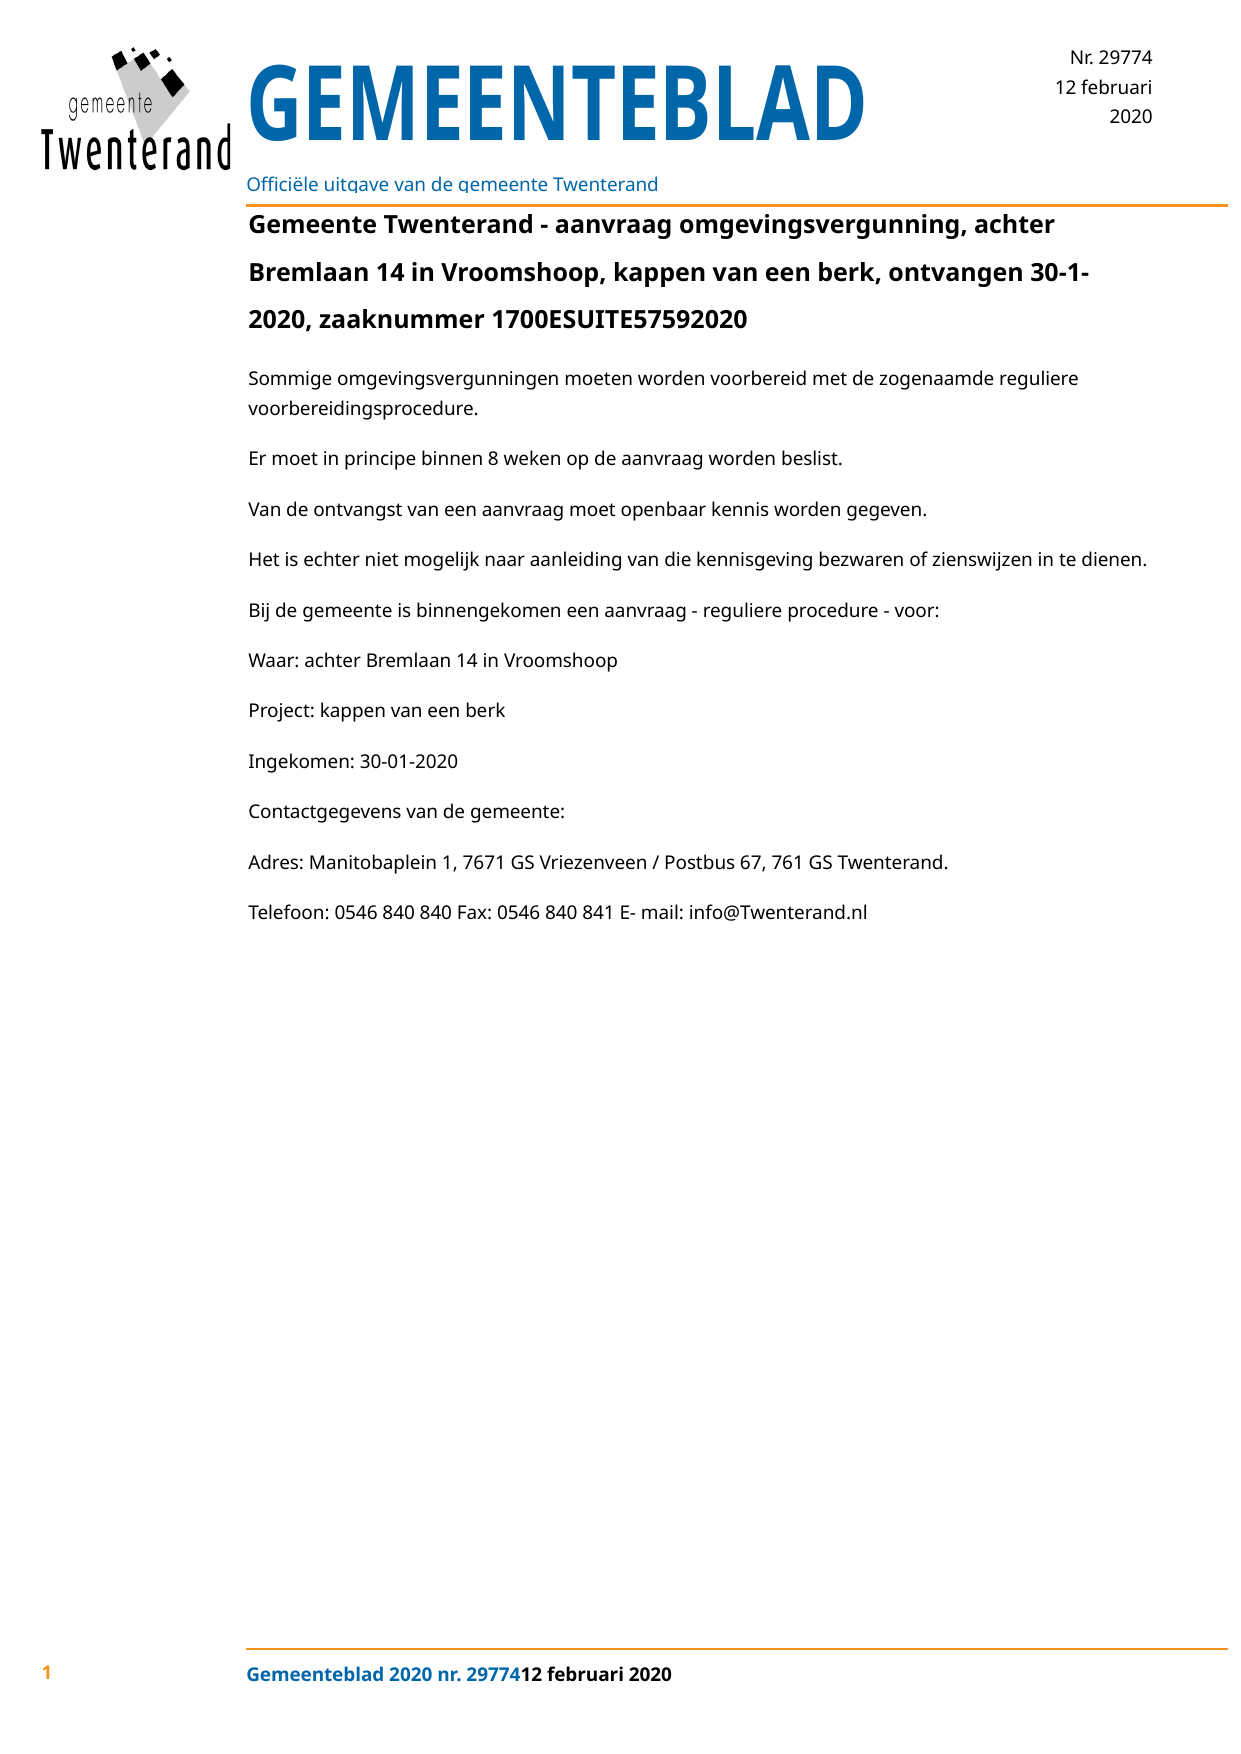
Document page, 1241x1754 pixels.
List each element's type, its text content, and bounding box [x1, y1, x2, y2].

text Waar: achter Bremlaan 14 in Vroomshoop [248, 647, 1152, 673]
text Project: kappen van een berk [248, 698, 1152, 723]
text Sommige omgevingsvergunningen moeten worden voorbereid met de zogenaamde reguliere voorbereidingsprocedure. [248, 366, 1152, 421]
text Ingekomen: 30-01-2020 [248, 748, 1152, 774]
text Het is echter niet mogelijk naar aanleiding van die kennisgeving bezwaren of zienswijzen in te dienen. [248, 546, 1152, 572]
text Adres: Manitobaplein 1, 7671 GS Vriezenveen / Postbus 67, 761 GS Twenterand. [248, 849, 1152, 874]
text Gemeente Twenterand - aanvraag omgevingsvergunning, achter Bremlaan 14 in Vroomshoop, kappen van een berk, ontvangen 30-1-2020, zaaknummer 1700ESUITE57592020 [248, 207, 1152, 336]
text Telefoon: 0546 840 840 Fax: 0546 840 841 E- mail: info@Twenterand.nl [248, 899, 1152, 925]
text Contactgegevens van de gemeente: [248, 798, 1152, 824]
text Van de ontvangst van een aanvraag moet openbaar kennis worden gegeven. [248, 496, 1152, 522]
text Er moet in principe binnen 8 weken op de aanvraag worden beslist. [248, 446, 1152, 471]
text Bij de gemeente is binnengekomen een aanvraag - reguliere procedure - voor: [248, 597, 1152, 622]
picture [41, 47, 231, 172]
